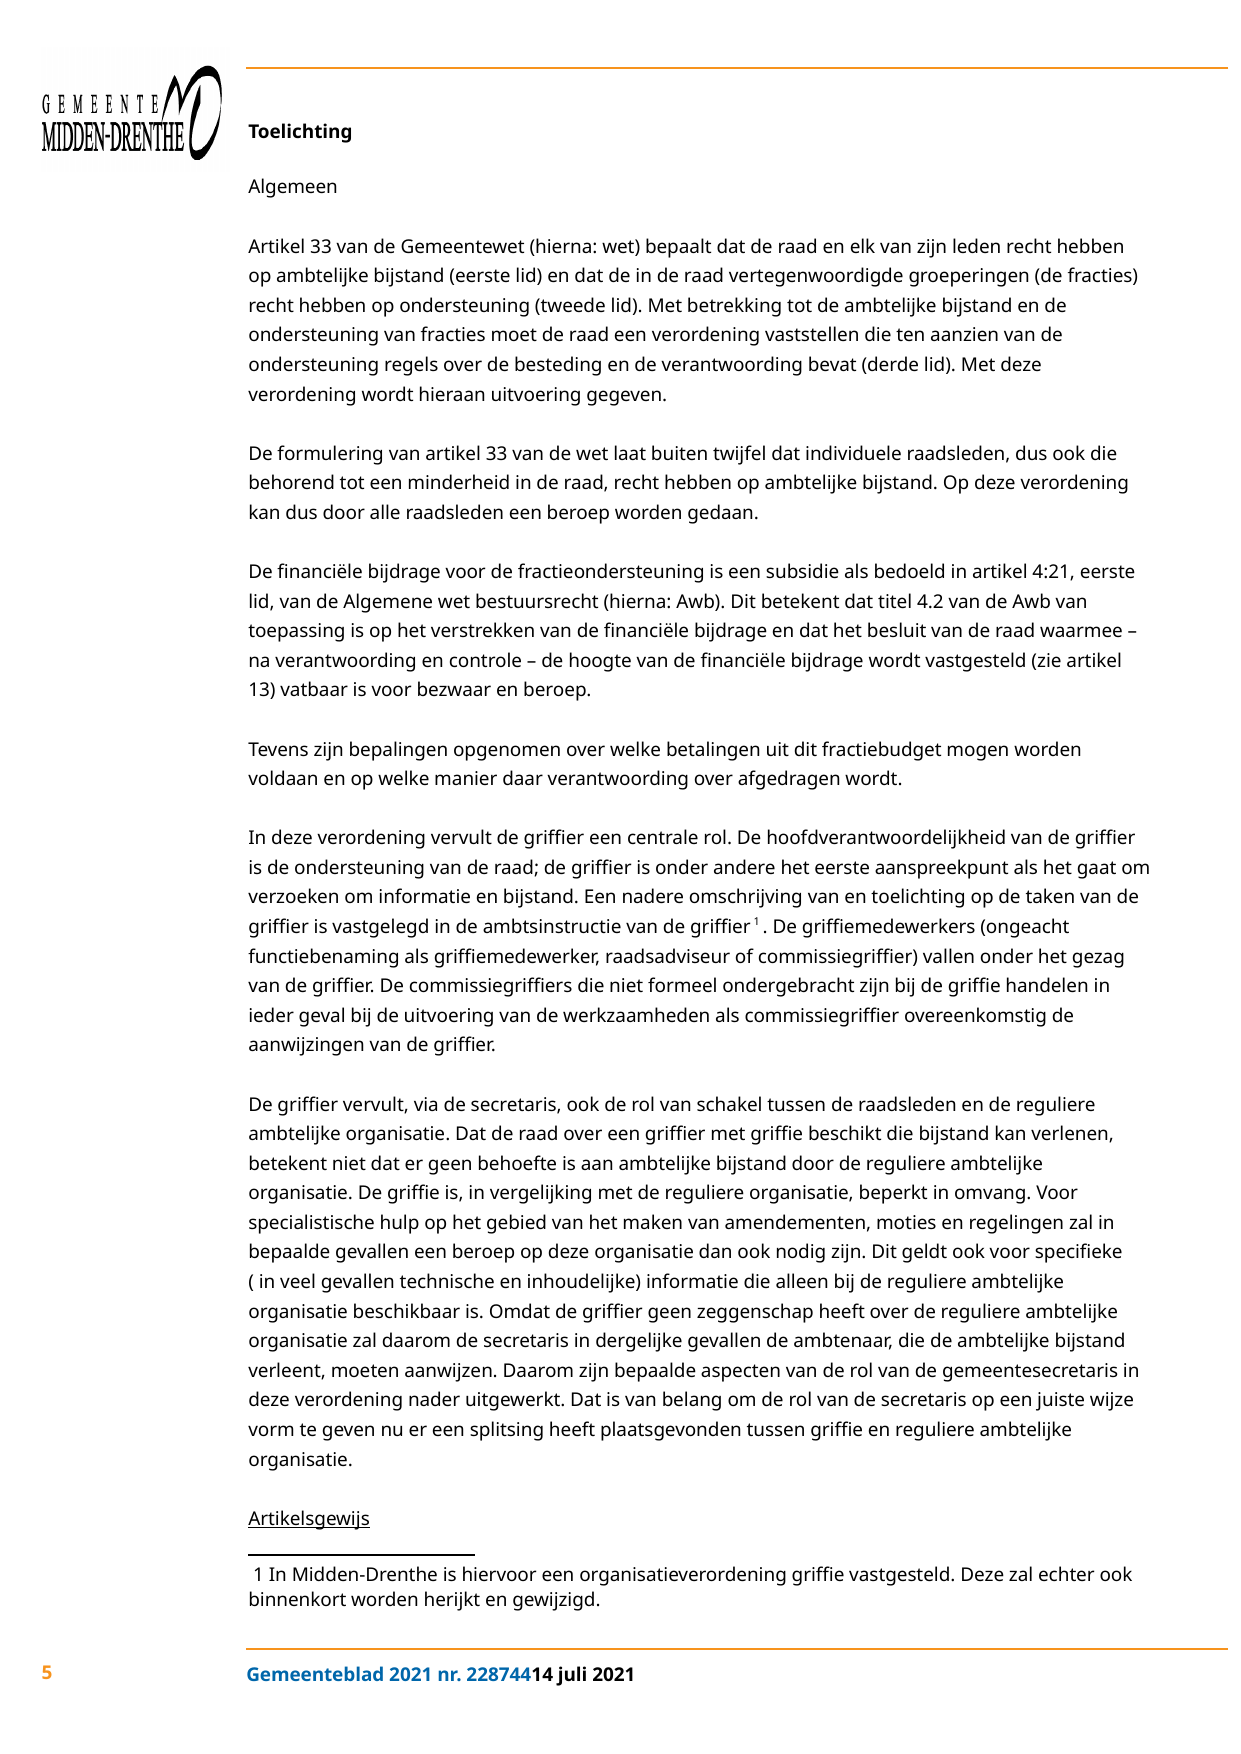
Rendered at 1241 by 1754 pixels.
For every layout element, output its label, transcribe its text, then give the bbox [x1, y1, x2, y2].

text In Midden-Drenthe is hiervoor een organisatieverordening griffie vastgesteld. Deze zal echter ook binnenkort worden herijkt en gewijzigd. [248, 1561, 1152, 1612]
text Artikelsgewijs [248, 1505, 1152, 1531]
text In deze verordening vervult de griffier een centrale rol. De hoofdverantwoordelijkheid van de griffier is de ondersteuning van de raad; de griffier is onder andere het eerste aanspreekpunt als het gaat om verzoeken om informatie en bijstand. Een nadere omschrijving van en toelichting op de taken van de griffier is vastgelegd in de ambtsinstructie van de griffier. De griffiemedewerkers (ongeacht functiebenaming als griffiemedewerker, raadsadviseur of commissiegriffier) vallen onder het gezag van de griffier. De commissiegriffiers die niet formeel ondergebracht zijn bij de griffie handelen in ieder geval bij de uitvoering van de werkzaamheden als commissiegriffier overeenkomstig de aanwijzingen van de griffier. [248, 824, 1152, 1057]
text De financiële bijdrage voor de fractieondersteuning is een subsidie als bedoeld in artikel 4:21, eerste lid, van de Algemene wet bestuursrecht (hierna: Awb). Dit betekent dat titel 4.2 van de Awb van toepassing is op het verstrekken van de financiële bijdrage en dat het besluit van de raad waarmee – na verantwoording en controle – de hoogte van de financiële bijdrage wordt vastgesteld (zie artikel 13) vatbaar is voor bezwaar en beroep. [248, 558, 1152, 702]
picture [41, 47, 231, 172]
text De formulering van artikel 33 van de wet laat buiten twijfel dat individuele raadsleden, dus ook die behorend tot een minderheid in de raad, recht hebben op ambtelijke bijstand. Op deze verordening kan dus door alle raadsleden een beroep worden gedaan. [248, 440, 1152, 525]
text De griffier vervult, via de secretaris, ook de rol van schakel tussen de raadsleden en de reguliere ambtelijke organisatie. Dat de raad over een griffier met griffie beschikt die bijstand kan verlenen, betekent niet dat er geen behoefte is aan ambtelijke bijstand door de reguliere ambtelijke organisatie. De griffie is, in vergelijking met de reguliere organisatie, beperkt in omvang. Voor specialistische hulp op het gebied van het maken van amendementen, moties en regelingen zal in bepaalde gevallen een beroep op deze organisatie dan ook nodig zijn. Dit geldt ook voor specifieke ( in veel gevallen technische en inhoudelijke) informatie die alleen bij de reguliere ambtelijke organisatie beschikbaar is. Omdat de griffier geen zeggenschap heeft over de reguliere ambtelijke organisatie zal daarom de secretaris in dergelijke gevallen de ambtenaar, die de ambtelijke bijstand verleent, moeten aanwijzen. Daarom zijn bepaalde aspecten van de rol van de gemeentesecretaris in deze verordening nader uitgewerkt. Dat is van belang om de rol van de secretaris op een juiste wijze vorm te geven nu er een splitsing heeft plaatsgevonden tussen griffie en reguliere ambtelijke organisatie. [248, 1091, 1152, 1472]
text Tevens zijn bepalingen opgenomen over welke betalingen uit dit fractiebudget mogen worden voldaan en op welke manier daar verantwoording over afgedragen wordt. [248, 736, 1152, 791]
text Toelichting [248, 116, 1152, 144]
text Artikel 33 van de Gemeentewet (hierna: wet) bepaalt dat de raad en elk van zijn leden recht hebben op ambtelijke bijstand (eerste lid) en dat de in de raad vertegenwoordigde groeperingen (de fracties) recht hebben op ondersteuning (tweede lid). Met betrekking tot de ambtelijke bijstand en de ondersteuning van fracties moet de raad een verordening vaststellen die ten aanzien van de ondersteuning regels over de besteding en de verantwoording bevat (derde lid). Met deze verordening wordt hieraan uitvoering gegeven. [248, 233, 1152, 407]
text Algemeen [248, 174, 1152, 199]
